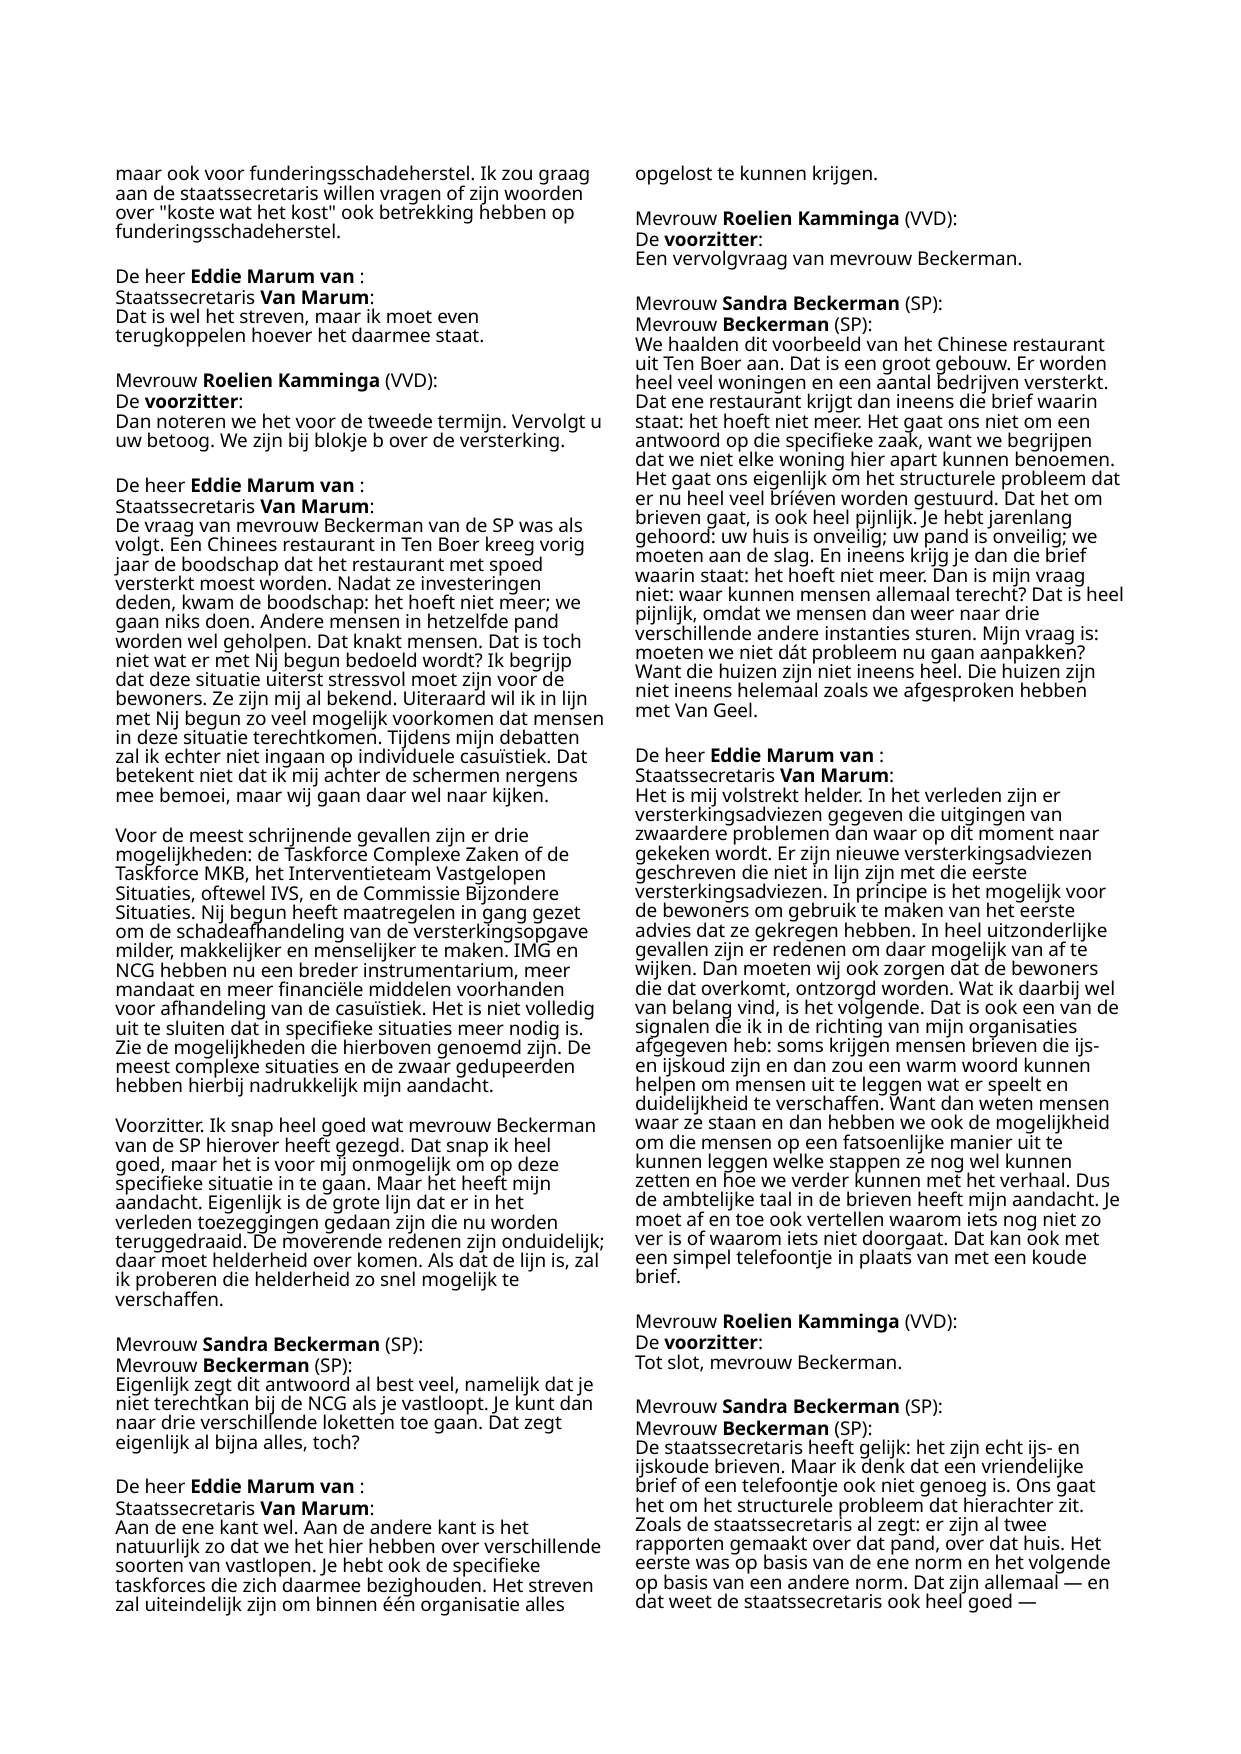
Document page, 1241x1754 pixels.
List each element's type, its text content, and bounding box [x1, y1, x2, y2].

text Het is mij volstrekt helder. In het verleden zijn er versterkingsadviezen gegeven die uitgingen van zwaardere problemen dan waar op dit moment naar gekeken wordt. Er zijn nieuwe versterkingsadviezen geschreven die niet in lijn zijn met die eerste versterkingsadviezen. In principe is het mogelijk voor de bewoners om gebruik te maken van het eerste advies dat ze gekregen hebben. In heel uitzonderlijke gevallen zijn er redenen om daar mogelijk van af te wijken. Dan moeten wij ook zorgen dat de bewoners die dat overkomt, ontzorgd worden. Wat ik daarbij wel van belang vind, is het volgende. Dat is ook een van de signalen die ik in de richting van mijn organisaties afgegeven heb: soms krijgen mensen brieven die ijs- en ijskoud zijn en dan zou een warm woord kunnen helpen om mensen uit te leggen wat er speelt en duidelijkheid te verschaffen. Want dan weten mensen waar ze staan en dan hebben we ook de mogelijkheid om die mensen op een fatsoenlijke manier uit te kunnen leggen welke stappen ze nog wel kunnen zetten en hoe we verder kunnen met het verhaal. Dus de ambtelijke taal in de brieven heeft mijn aandacht. Je moet af en toe ook vertellen waarom iets nog niet zo ver is of waarom iets niet doorgaat. Dat kan ook met een simpel telefoontje in plaats van met een koude brief. [635, 787, 1125, 1288]
text De heer Eddie Marum van : [115, 1474, 605, 1499]
text Aan de ene kant wel. Aan de andere kant is het natuurlijk zo dat we het hier hebben over verschillende soorten van vastlopen. Je hebt ook de specifieke taskforces die zich daarmee bezighouden. Het streven zal uiteindelijk zijn om binnen één organisatie alles [115, 1519, 605, 1615]
text Dat is wel het streven, maar ik moet even terugkoppelen hoever het daarmee staat. [115, 308, 605, 347]
text De voorzitter: [635, 1334, 1125, 1354]
text Mevrouw Beckerman (SP): [635, 316, 1125, 336]
text De vraag van mevrouw Beckerman van de SP was als volgt. Een Chinees restaurant in Ten Boer kreeg vorig jaar de boodschap dat het restaurant met spoed versterkt moest worden. Nadat ze investeringen deden, kwam de boodschap: het hoeft niet meer; we gaan niks doen. Andere mensen in hetzelfde pand worden wel geholpen. Dat knakt mensen. Dat is toch niet wat er met Nij begun bedoeld wordt? Ik begrijp dat deze situatie uiterst stressvol moet zijn voor de bewoners. Ze zijn mij al bekend. Uiteraard wil ik in lijn met Nij begun zo veel mogelijk voorkomen dat mensen in deze situatie terechtkomen. Tijdens mijn debatten zal ik echter niet ingaan op individuele casuïstiek. Dat betekent niet dat ik mij achter de schermen nergens mee bemoei, maar wij gaan daar wel naar kijken. [115, 517, 605, 806]
text Staatssecretaris Van Marum: [115, 289, 605, 308]
text Voor de meest schrijnende gevallen zijn er drie mogelijkheden: de Taskforce Complexe Zaken of de Taskforce MKB, het Interventieteam Vastgelopen Situaties, oftewel IVS, en de Commissie Bijzondere Situaties. Nij begun heeft maatregelen in gang gezet om de schadeafhandeling van de versterkingsopgave milder, makkelijker en menselijker te maken. IMG en NCG hebben nu een breder instrumentarium, meer mandaat en meer financiële middelen voorhanden voor afhandeling van de casuïstiek. Het is niet volledig uit te sluiten dat in specifieke situaties meer nodig is. Zie de mogelijkheden die hierboven genoemd zijn. De meest complexe situaties en de zwaar gedupeerden hebben hierbij nadrukkelijk mijn aandacht. [115, 827, 605, 1097]
text We haalden dit voorbeeld van het Chinese restaurant uit Ten Boer aan. Dat is een groot gebouw. Er worden heel veel woningen en een aantal bedrijven versterkt. Dat ene restaurant krijgt dan ineens die brief waarin staat: het hoeft niet meer. Het gaat ons niet om een antwoord op die specifieke zaak, want we begrijpen dat we niet elke woning hier apart kunnen benoemen. Het gaat ons eigenlijk om het structurele probleem dat er nu heel veel bríéven worden gestuurd. Dat het om brieven gaat, is ook heel pijnlijk. Je hebt jarenlang gehoord: uw huis is onveilig; uw pand is onveilig; we moeten aan de slag. En ineens krijg je dan die brief waarin staat: het hoeft niet meer. Dan is mijn vraag niet: waar kunnen mensen allemaal terecht? Dat is heel pijnlijk, omdat we mensen dan weer naar drie verschillende andere instanties sturen. Mijn vraag is: moeten we niet dát probleem nu gaan aanpakken? Want die huizen zijn niet ineens heel. Die huizen zijn niet ineens helemaal zoals we afgesproken hebben met Van Geel. [635, 336, 1125, 721]
text De voorzitter: [115, 393, 605, 413]
text Dan noteren we het voor de tweede termijn. Vervolgt u uw betoog. We zijn bij blokje b over de versterking. [115, 413, 605, 451]
text Staatssecretaris Van Marum: [115, 1499, 605, 1519]
text De staatssecretaris heeft gelijk: het zijn echt ijs- en ijskoude brieven. Maar ik denk dat een vriendelijke brief of een telefoontje ook niet genoeg is. Ons gaat het om het structurele probleem dat hierachter zit. Zoals de staatssecretaris al zegt: er zijn al twee rapporten gemaakt over dat pand, over dat huis. Het eerste was op basis van de ene norm en het volgende op basis van een andere norm. Dat zijn allemaal — en dat weet de staatssecretaris ook heel goed — [635, 1439, 1125, 1612]
text De heer Eddie Marum van : [635, 742, 1125, 767]
text De heer Eddie Marum van : [115, 263, 605, 289]
text maar ook voor funderingsschadeherstel. Ik zou graag aan de staatssecretaris willen vragen of zijn woorden over "koste wat het kost" ook betrekking hebben op funderingsschadeherstel. [115, 165, 605, 242]
text Mevrouw Sandra Beckerman (SP): [635, 1394, 1125, 1419]
text Eigenlijk zegt dit antwoord al best veel, namelijk dat je niet terechtkan bij de NCG als je vastloopt. Je kunt dan naar drie verschillende loketten toe gaan. Dat zegt eigenlijk al bijna alles, toch? [115, 1376, 605, 1453]
text Mevrouw Roelien Kamminga (VVD): [115, 368, 605, 393]
text De heer Eddie Marum van : [115, 472, 605, 498]
text Een vervolgvraag van mevrouw Beckerman. [635, 250, 1125, 270]
text Mevrouw Beckerman (SP): [115, 1357, 605, 1376]
text Staatssecretaris Van Marum: [635, 767, 1125, 787]
text Mevrouw Roelien Kamminga (VVD): [635, 205, 1125, 231]
text Mevrouw Roelien Kamminga (VVD): [635, 1309, 1125, 1334]
text Mevrouw Sandra Beckerman (SP): [635, 291, 1125, 316]
text De voorzitter: [635, 231, 1125, 250]
text Mevrouw Sandra Beckerman (SP): [115, 1331, 605, 1357]
text Voorzitter. Ik snap heel goed wat mevrouw Beckerman van de SP hierover heeft gezegd. Dat snap ik heel goed, maar het is voor mij onmogelijk om op deze specifieke situatie in te gaan. Maar het heeft mijn aandacht. Eigenlijk is de grote lijn dat er in het verleden toezeggingen gedaan zijn die nu worden teruggedraaid. De moverende redenen zijn onduidelijk; daar moet helderheid over komen. Als dat de lijn is, zal ik proberen die helderheid zo snel mogelijk te verschaffen. [115, 1117, 605, 1310]
text Tot slot, mevrouw Beckerman. [635, 1354, 1125, 1373]
text Staatssecretaris Van Marum: [115, 498, 605, 517]
text opgelost te kunnen krijgen. [635, 165, 1125, 184]
text Mevrouw Beckerman (SP): [635, 1419, 1125, 1439]
